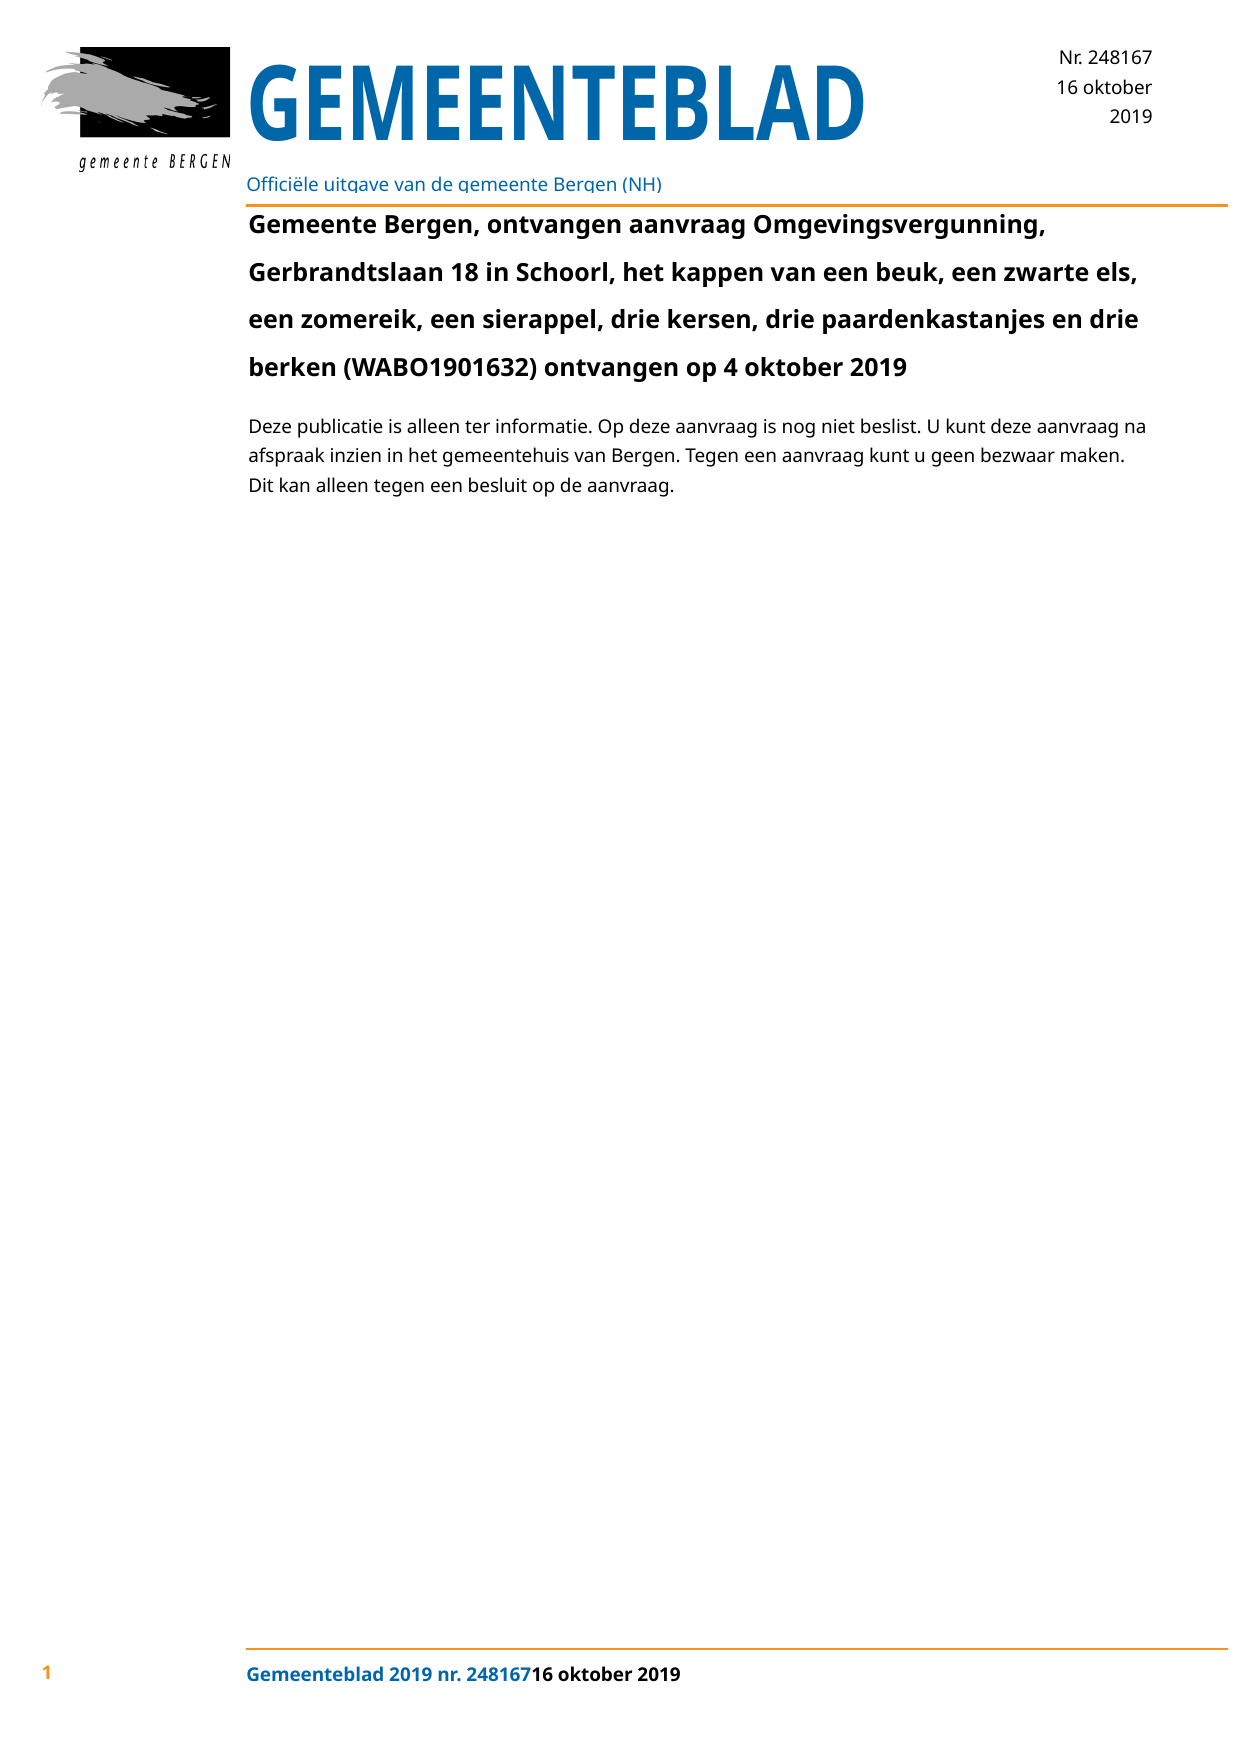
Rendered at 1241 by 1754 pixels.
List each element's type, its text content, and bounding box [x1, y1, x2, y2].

picture [41, 47, 231, 172]
text Gemeente Bergen, ontvangen aanvraag Omgevingsvergunning, Gerbrandtslaan 18 in Schoorl, het kappen van een beuk, een zwarte els, een zomereik, een sierappel, drie kersen, drie paardenkastanjes en drie berken (WABO1901632) ontvangen op 4 oktober 2019 [248, 207, 1152, 384]
text Deze publicatie is alleen ter informatie. Op deze aanvraag is nog niet beslist. U kunt deze aanvraag na afspraak inzien in het gemeentehuis van Bergen. Tegen een aanvraag kunt u geen bezwaar maken. Dit kan alleen tegen een besluit op de aanvraag. [248, 413, 1152, 498]
